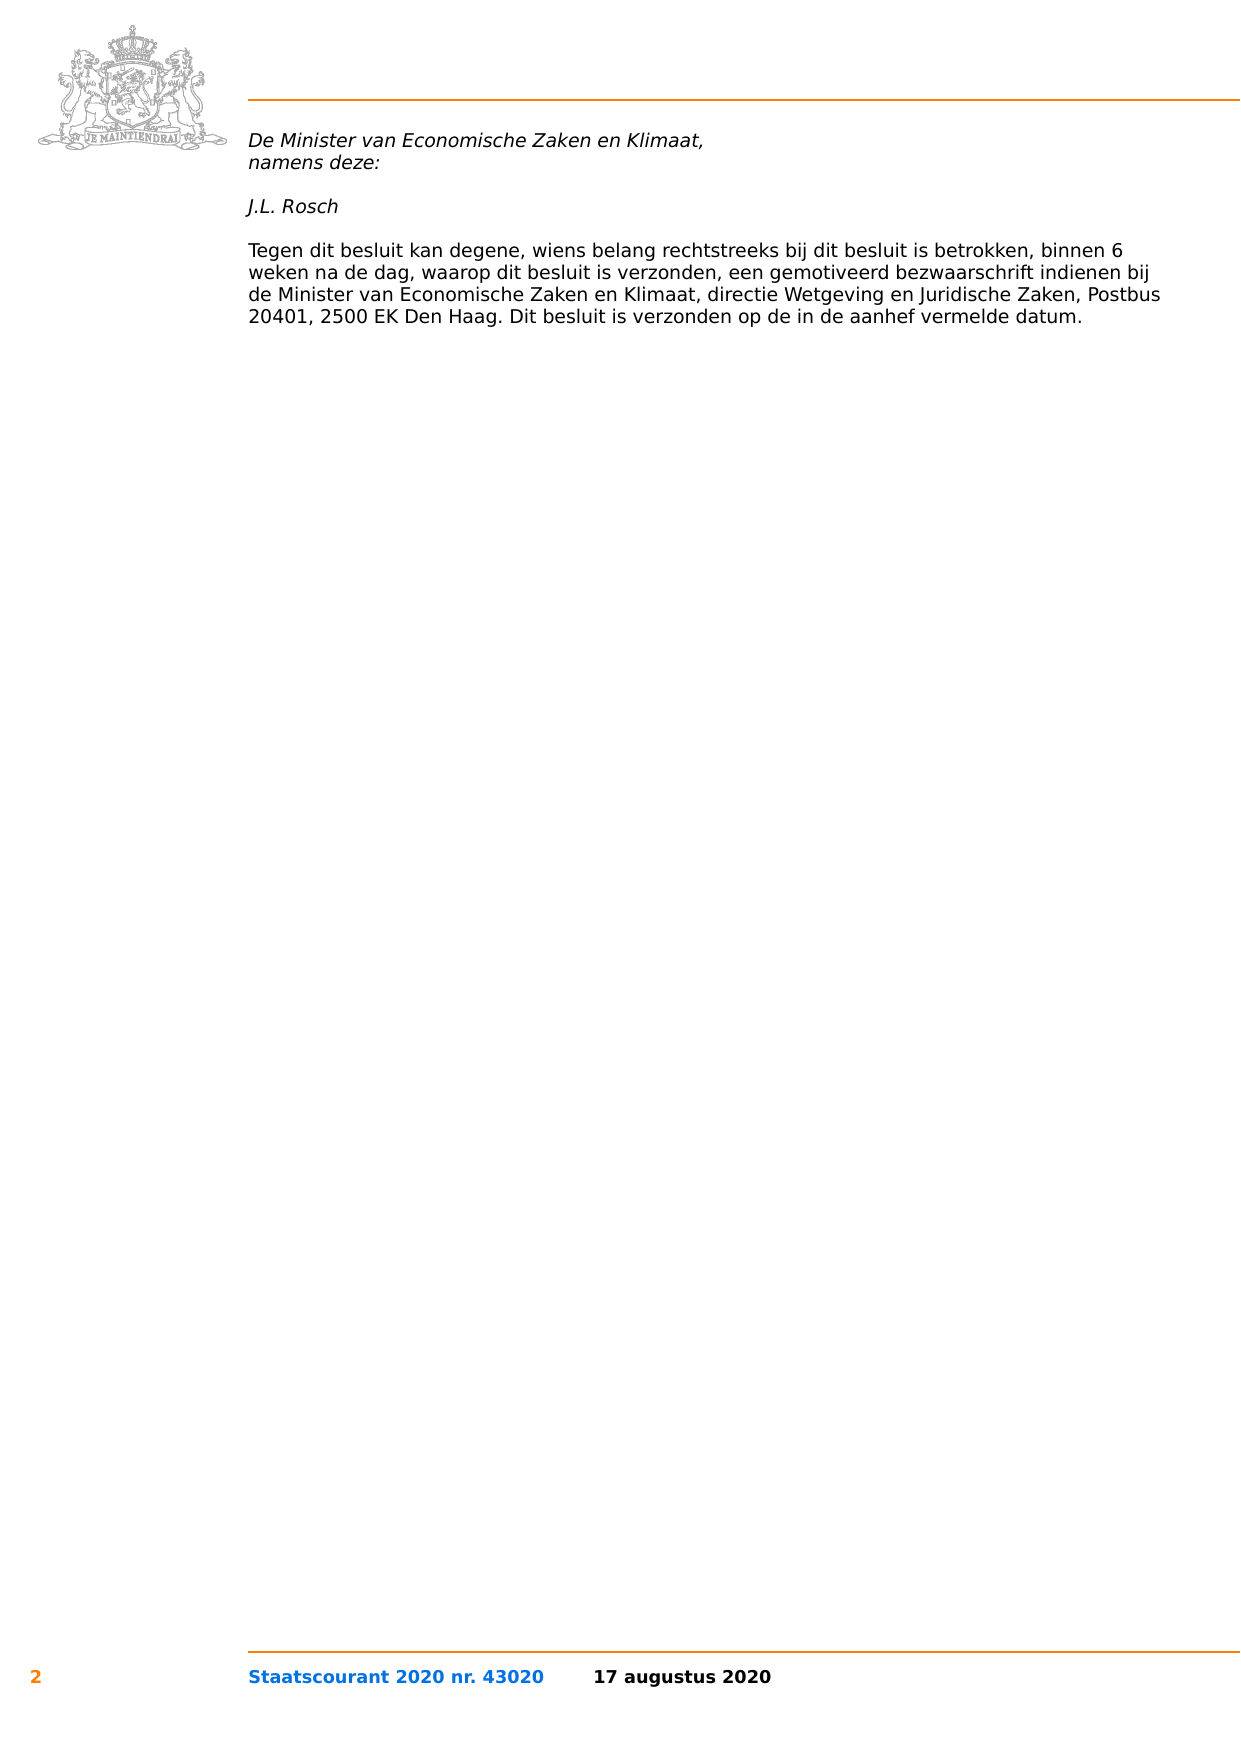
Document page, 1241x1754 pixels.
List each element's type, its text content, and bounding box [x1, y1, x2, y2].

text Tegen dit besluit kan degene, wiens belang rechtstreeks bij dit besluit is betrokken, binnen 6 weken na de dag, waarop dit besluit is verzonden, een gemotiveerd bezwaarschrift indienen bij de Minister van Economische Zaken en Klimaat, directie Wetgeving en Juridische Zaken, Postbus 20401, 2500 EK Den Haag. Dit besluit is verzonden op de in de aanhef vermelde datum. [248, 240, 1163, 328]
text De Minister van Economische Zaken en Klimaat, namens deze: J.L. Rosch [248, 130, 1163, 218]
picture [38, 25, 227, 150]
